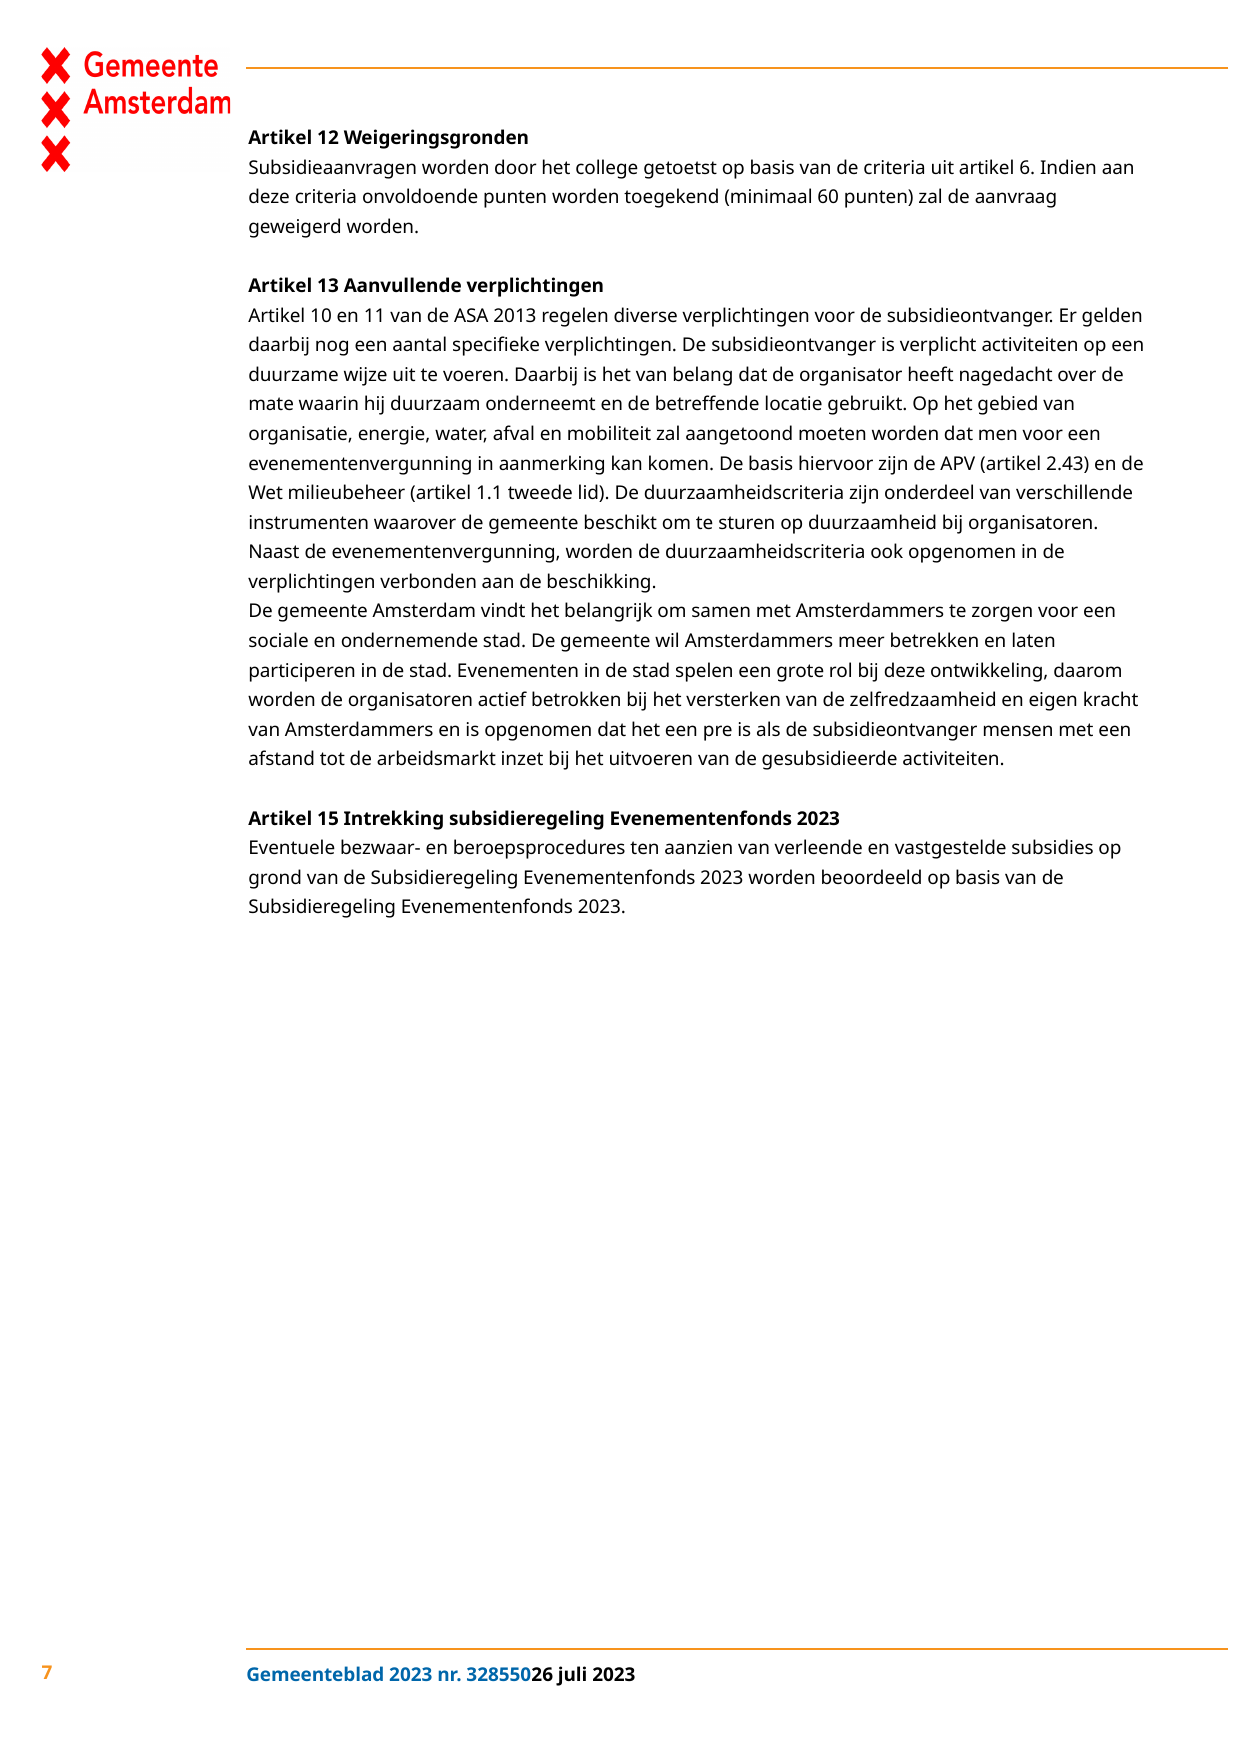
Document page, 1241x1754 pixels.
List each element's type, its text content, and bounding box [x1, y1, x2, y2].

text Subsidieaanvragen worden door het college getoetst op basis van de criteria uit artikel 6. Indien aan deze criteria onvoldoende punten worden toegekend (minimaal 60 punten) zal de aanvraag geweigerd worden. [248, 154, 1152, 239]
text Artikel 13 Aanvullende verplichtingen [248, 272, 1152, 298]
text De gemeente Amsterdam vindt het belangrijk om samen met Amsterdammers te zorgen voor een sociale en ondernemende stad. De gemeente wil Amsterdammers meer betrekken en laten participeren in de stad. Evenementen in de stad spelen een grote rol bij deze ontwikkeling, daarom worden de organisatoren actief betrokken bij het versterken van de zelfredzaamheid en eigen kracht van Amsterdammers en is opgenomen dat het een pre is als de subsidieontvanger mensen met een afstand tot de arbeidsmarkt inzet bij het uitvoeren van de gesubsidieerde activiteiten. [248, 598, 1152, 771]
text Artikel 10 en 11 van de ASA 2013 regelen diverse verplichtingen voor de subsidieontvanger. Er gelden daarbij nog een aantal specifieke verplichtingen. De subsidieontvanger is verplicht activiteiten op een duurzame wijze uit te voeren. Daarbij is het van belang dat de organisator heeft nagedacht over de mate waarin hij duurzaam onderneemt en de betreffende locatie gebruikt. Op het gebied van organisatie, energie, water, afval en mobiliteit zal aangetoond moeten worden dat men voor een evenementenvergunning in aanmerking kan komen. De basis hiervoor zijn de APV (artikel 2.43) en de Wet milieubeheer (artikel 1.1 tweede lid). De duurzaamheidscriteria zijn onderdeel van verschillende instrumenten waarover de gemeente beschikt om te sturen op duurzaamheid bij organisatoren. Naast de evenementenvergunning, worden de duurzaamheidscriteria ook opgenomen in de verplichtingen verbonden aan de beschikking. [248, 302, 1152, 594]
text Eventuele bezwaar- en beroepsprocedures ten aanzien van verleende en vastgestelde subsidies op grond van de Subsidieregeling Evenementenfonds 2023 worden beoordeeld op basis van de Subsidieregeling Evenementenfonds 2023. [248, 834, 1152, 919]
text Artikel 12 Weigeringsgronden [248, 124, 1152, 150]
text Artikel 15 Intrekking subsidieregeling Evenementenfonds 2023 [248, 805, 1152, 831]
picture [41, 47, 231, 172]
